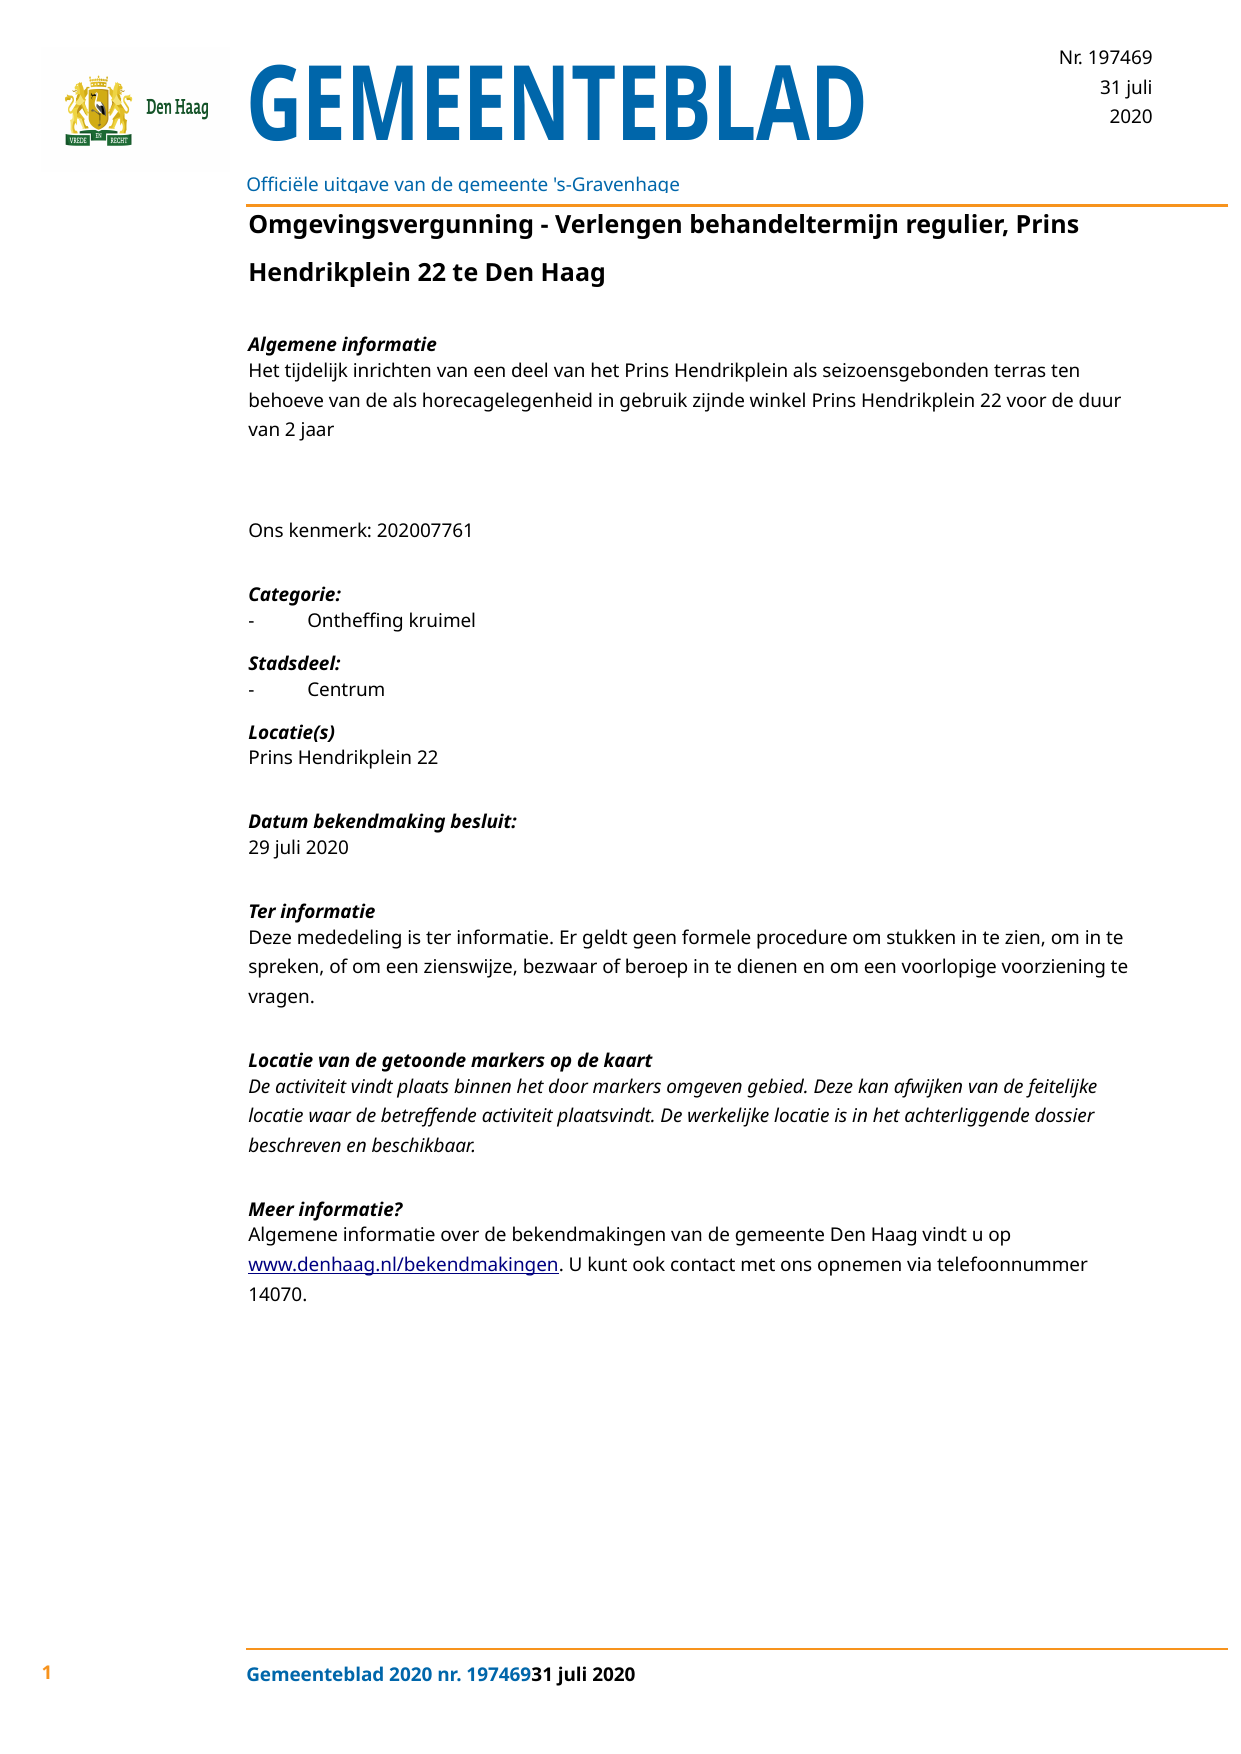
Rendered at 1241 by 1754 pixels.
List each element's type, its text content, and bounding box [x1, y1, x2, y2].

text Locatie van de getoonde markers op de kaart [248, 1047, 1152, 1073]
picture [41, 47, 231, 172]
text Het tijdelijk inrichten van een deel van het Prins Hendrikplein als seizoensgebonden terras ten behoeve van de als horecagelegenheid in gebruik zijnde winkel Prins Hendrikplein 22 voor de duur van 2 jaar [248, 357, 1152, 442]
list Centrum [248, 676, 1152, 701]
text Locatie(s) [248, 719, 1152, 744]
text Algemene informatie over de bekendmakingen van de gemeente Den Haag vindt u op www.denhaag.nl/bekendmakingen. U kunt ook contact met ons opnemen via telefoonnummer 14070. [248, 1222, 1152, 1307]
text De activiteit vindt plaats binnen het door markers omgeven gebied. Deze kan afwijken van de feitelijke locatie waar de betreffende activiteit plaatsvindt. De werkelijke locatie is in het achterliggende dossier beschreven en beschikbaar. [248, 1073, 1152, 1158]
text Algemene informatie [248, 331, 1152, 357]
text Ter informatie [248, 898, 1152, 924]
text Omgevingsvergunning - Verlengen behandeltermijn regulier, Prins Hendrikplein 22 te Den Haag [248, 207, 1152, 288]
text Meer informatie? [248, 1196, 1152, 1222]
text Stadsdeel: [248, 650, 1152, 676]
text Deze mededeling is ter informatie. Er geldt geen formele procedure om stukken in te zien, om in te spreken, of om een zienswijze, bezwaar of beroep in te dienen en om een voorlopige voorziening te vragen. [248, 924, 1152, 1009]
text 29 juli 2020 [248, 834, 1152, 860]
text Prins Hendrikplein 22 [248, 744, 1152, 770]
text Datum bekendmaking besluit: [248, 808, 1152, 834]
list Ontheffing kruimel [248, 607, 1152, 633]
text Categorie: [248, 581, 1152, 607]
text Ons kenmerk: 202007761 [248, 517, 1152, 543]
